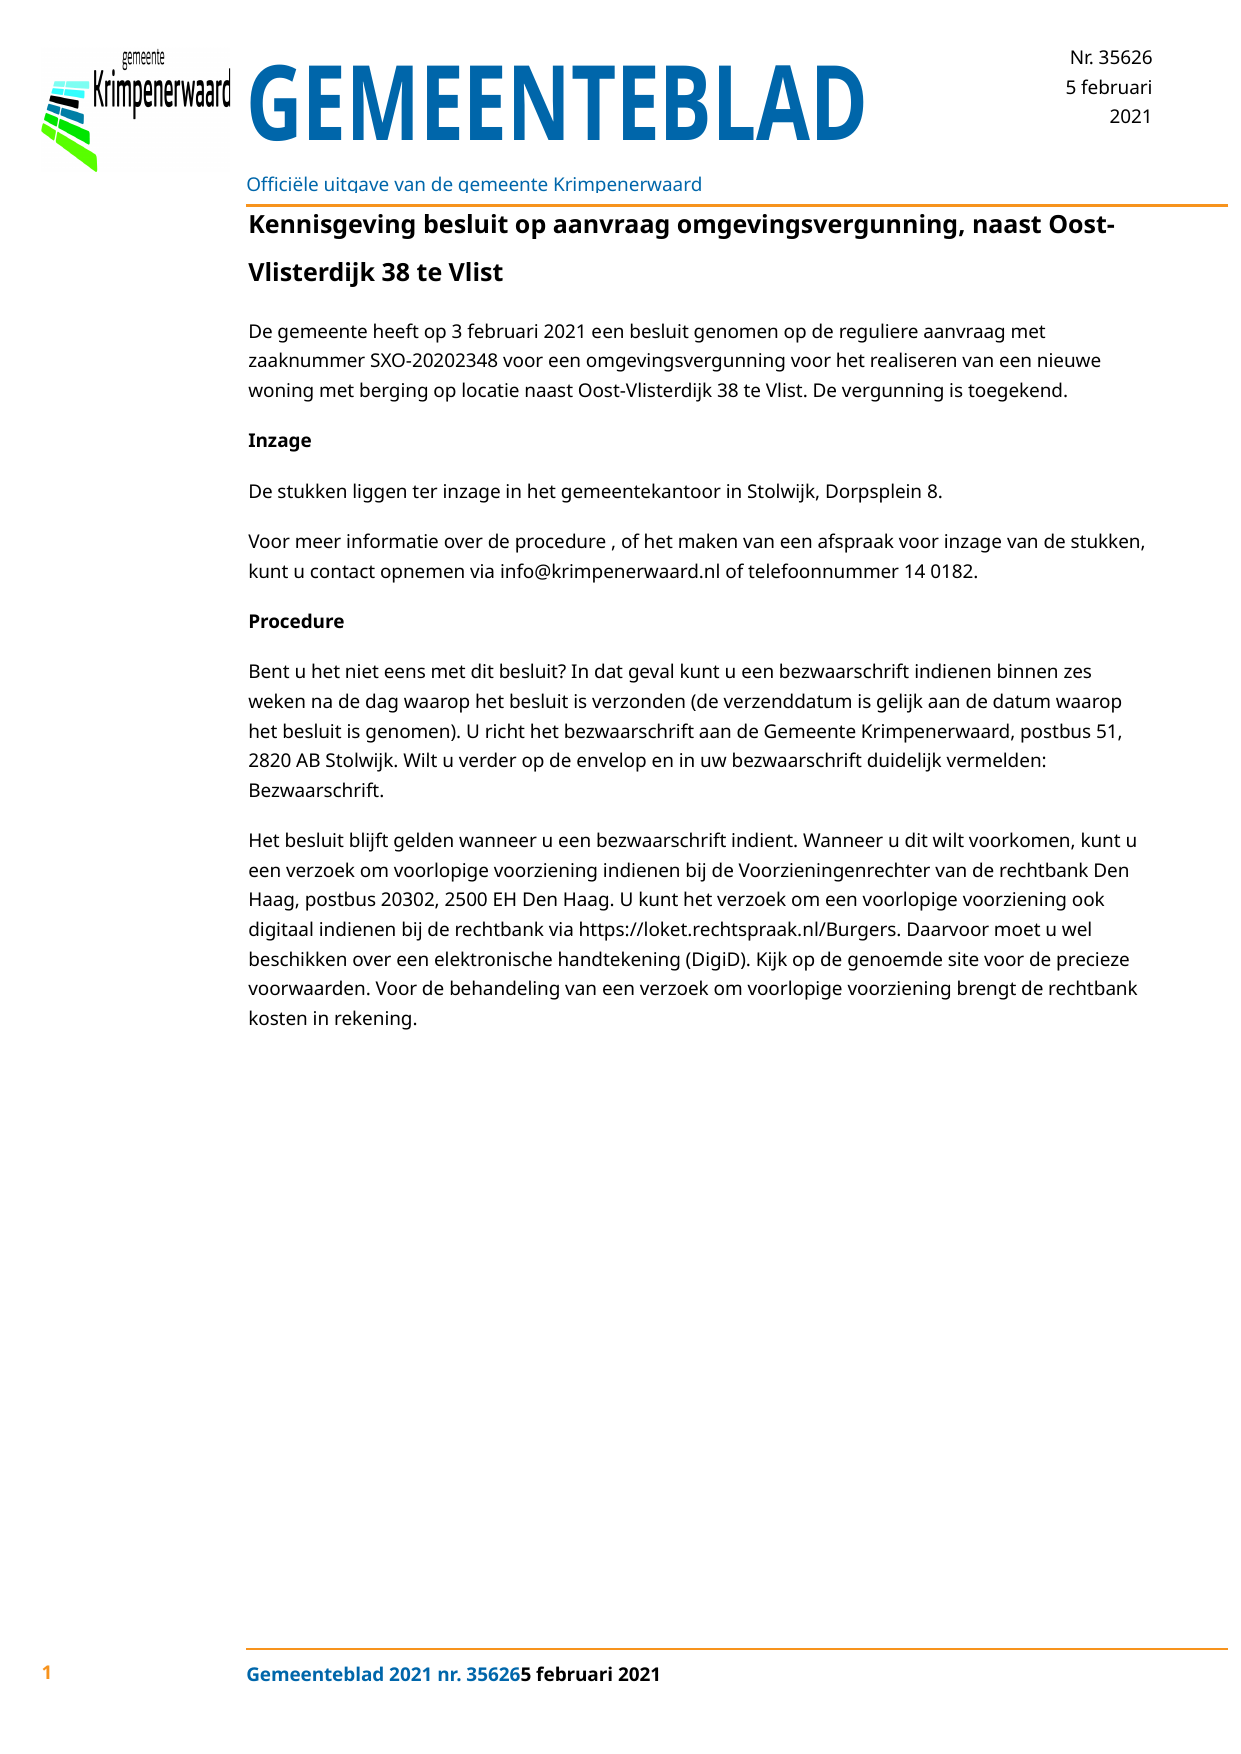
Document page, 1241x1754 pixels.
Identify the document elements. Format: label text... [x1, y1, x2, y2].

text Voor meer informatie over de procedure , of het maken van een afspraak voor inzage van de stukken, kunt u contact opnemen via info@krimpenerwaard.nl of telefoonnummer 14 0182. [248, 528, 1152, 584]
text Bent u het niet eens met dit besluit? In dat geval kunt u een bezwaarschrift indienen binnen zes weken na de dag waarop het besluit is verzonden (de verzenddatum is gelijk aan de datum waarop het besluit is genomen). U richt het bezwaarschrift aan de Gemeente Krimpenerwaard, postbus 51, 2820 AB Stolwijk. Wilt u verder op de envelop en in uw bezwaarschrift duidelijk vermelden: Bezwaarschrift. [248, 659, 1152, 803]
text De stukken liggen ter inzage in het gemeentekantoor in Stolwijk, Dorpsplein 8. [248, 478, 1152, 504]
picture [41, 47, 231, 172]
text Kennisgeving besluit op aanvraag omgevingsvergunning, naast Oost-Vlisterdijk 38 te Vlist [248, 207, 1152, 288]
text Procedure [248, 608, 1152, 634]
text Het besluit blijft gelden wanneer u een bezwaarschrift indient. Wanneer u dit wilt voorkomen, kunt u een verzoek om voorlopige voorziening indienen bij de Voorzieningenrechter van de rechtbank Den Haag, postbus 20302, 2500 EH Den Haag. U kunt het verzoek om een voorlopige voorziening ook digitaal indienen bij de rechtbank via https://loket.rechtspraak.nl/Burgers. Daarvoor moet u wel beschikken over een elektronische handtekening (DigiD). Kijk op de genoemde site voor de precieze voorwaarden. Voor de behandeling van een verzoek om voorlopige voorziening brengt de rechtbank kosten in rekening. [248, 827, 1152, 1031]
text Inzage [248, 427, 1152, 453]
text De gemeente heeft op 3 februari 2021 een besluit genomen op de reguliere aanvraag met zaaknummer SXO-20202348 voor een omgevingsvergunning voor het realiseren van een nieuwe woning met berging op locatie naast Oost-Vlisterdijk 38 te Vlist. De vergunning is toegekend. [248, 318, 1152, 403]
